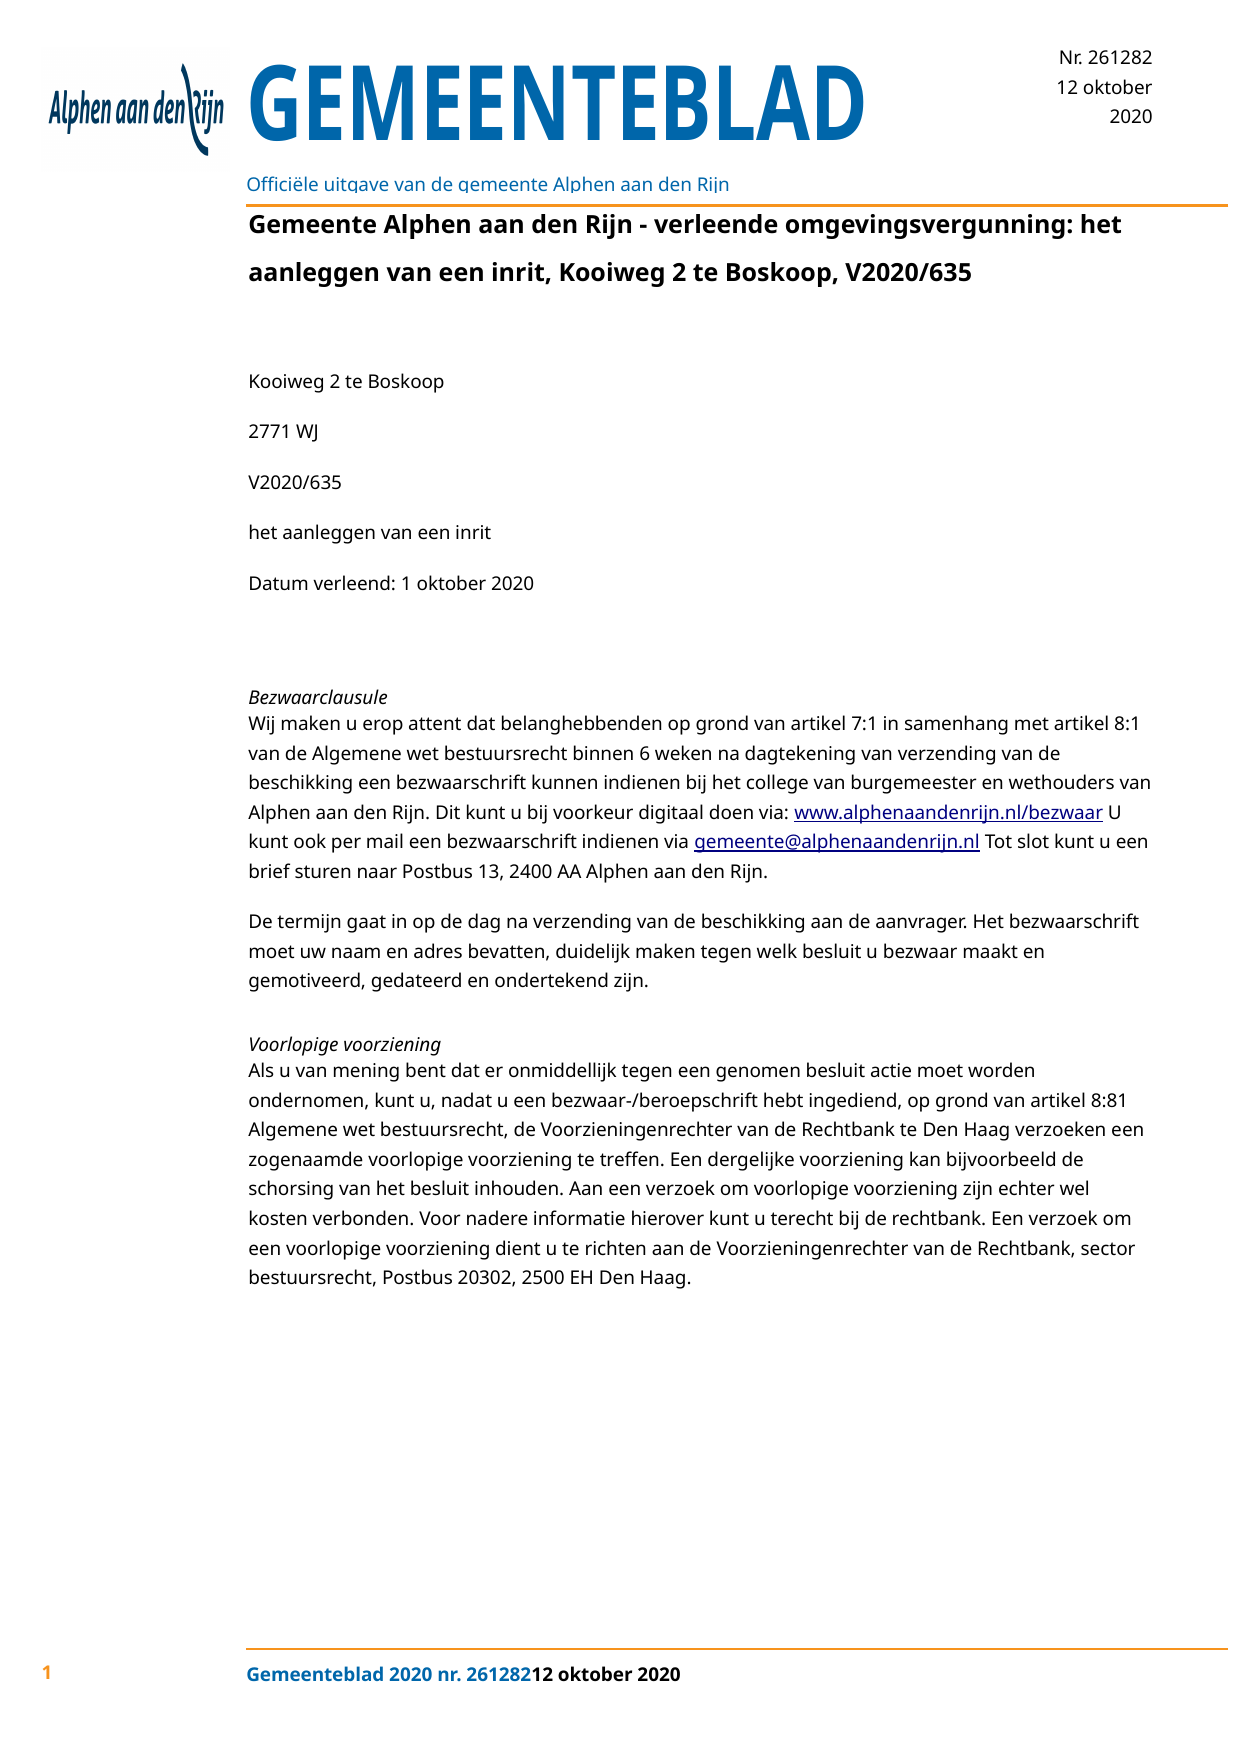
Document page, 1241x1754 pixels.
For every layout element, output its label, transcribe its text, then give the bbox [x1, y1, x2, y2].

text Als u van mening bent dat er onmiddellijk tegen een genomen besluit actie moet worden ondernomen, kunt u, nadat u een bezwaar-/beroepschrift hebt ingediend, op grond van artikel 8:81 Algemene wet bestuursrecht, de Voorzieningenrechter van de Rechtbank te Den Haag verzoeken een zogenaamde voorlopige voorziening te treffen. Een dergelijke voorziening kan bijvoorbeeld de schorsing van het besluit inhouden. Aan een verzoek om voorlopige voorziening zijn echter wel kosten verbonden. Voor nadere informatie hierover kunt u terecht bij de rechtbank. Een verzoek om een voorlopige voorziening dient u te richten aan de Voorzieningenrechter van de Rechtbank, sector bestuursrecht, Postbus 20302, 2500 EH Den Haag. [248, 1057, 1152, 1290]
text 2771 WJ [248, 419, 1152, 444]
text Datum verleend: 1 oktober 2020 [248, 570, 1152, 596]
text Gemeente Alphen aan den Rijn - verleende omgevingsvergunning: het aanleggen van een inrit, Kooiweg 2 te Boskoop, V2020/635 [248, 207, 1152, 288]
text V2020/635 [248, 469, 1152, 495]
text Kooiweg 2 te Boskoop [248, 368, 1152, 394]
text Wij maken u erop attent dat belanghebbenden op grond van artikel 7:1 in samenhang met artikel 8:1 van de Algemene wet bestuursrecht binnen 6 weken na dagtekening van verzending van de beschikking een bezwaarschrift kunnen indienen bij het college van burgemeester en wethouders van Alphen aan den Rijn. Dit kunt u bij voorkeur digitaal doen via: www.alphenaandenrijn.nl/bezwaar U kunt ook per mail een bezwaarschrift indienen via gemeente@alphenaandenrijn.nl Tot slot kunt u een brief sturen naar Postbus 13, 2400 AA Alphen aan den Rijn. [248, 710, 1152, 884]
picture [41, 47, 231, 172]
text het aanleggen van een inrit [248, 519, 1152, 545]
text Voorlopige voorziening [248, 1032, 1152, 1057]
text De termijn gaat in op de dag na verzending van de beschikking aan de aanvrager. Het bezwaarschrift moet uw naam en adres bevatten, duidelijk maken tegen welk besluit u bezwaar maakt en gemotiveerd, gedateerd en ondertekend zijn. [248, 908, 1152, 993]
text Bezwaarclausule [248, 684, 1152, 710]
